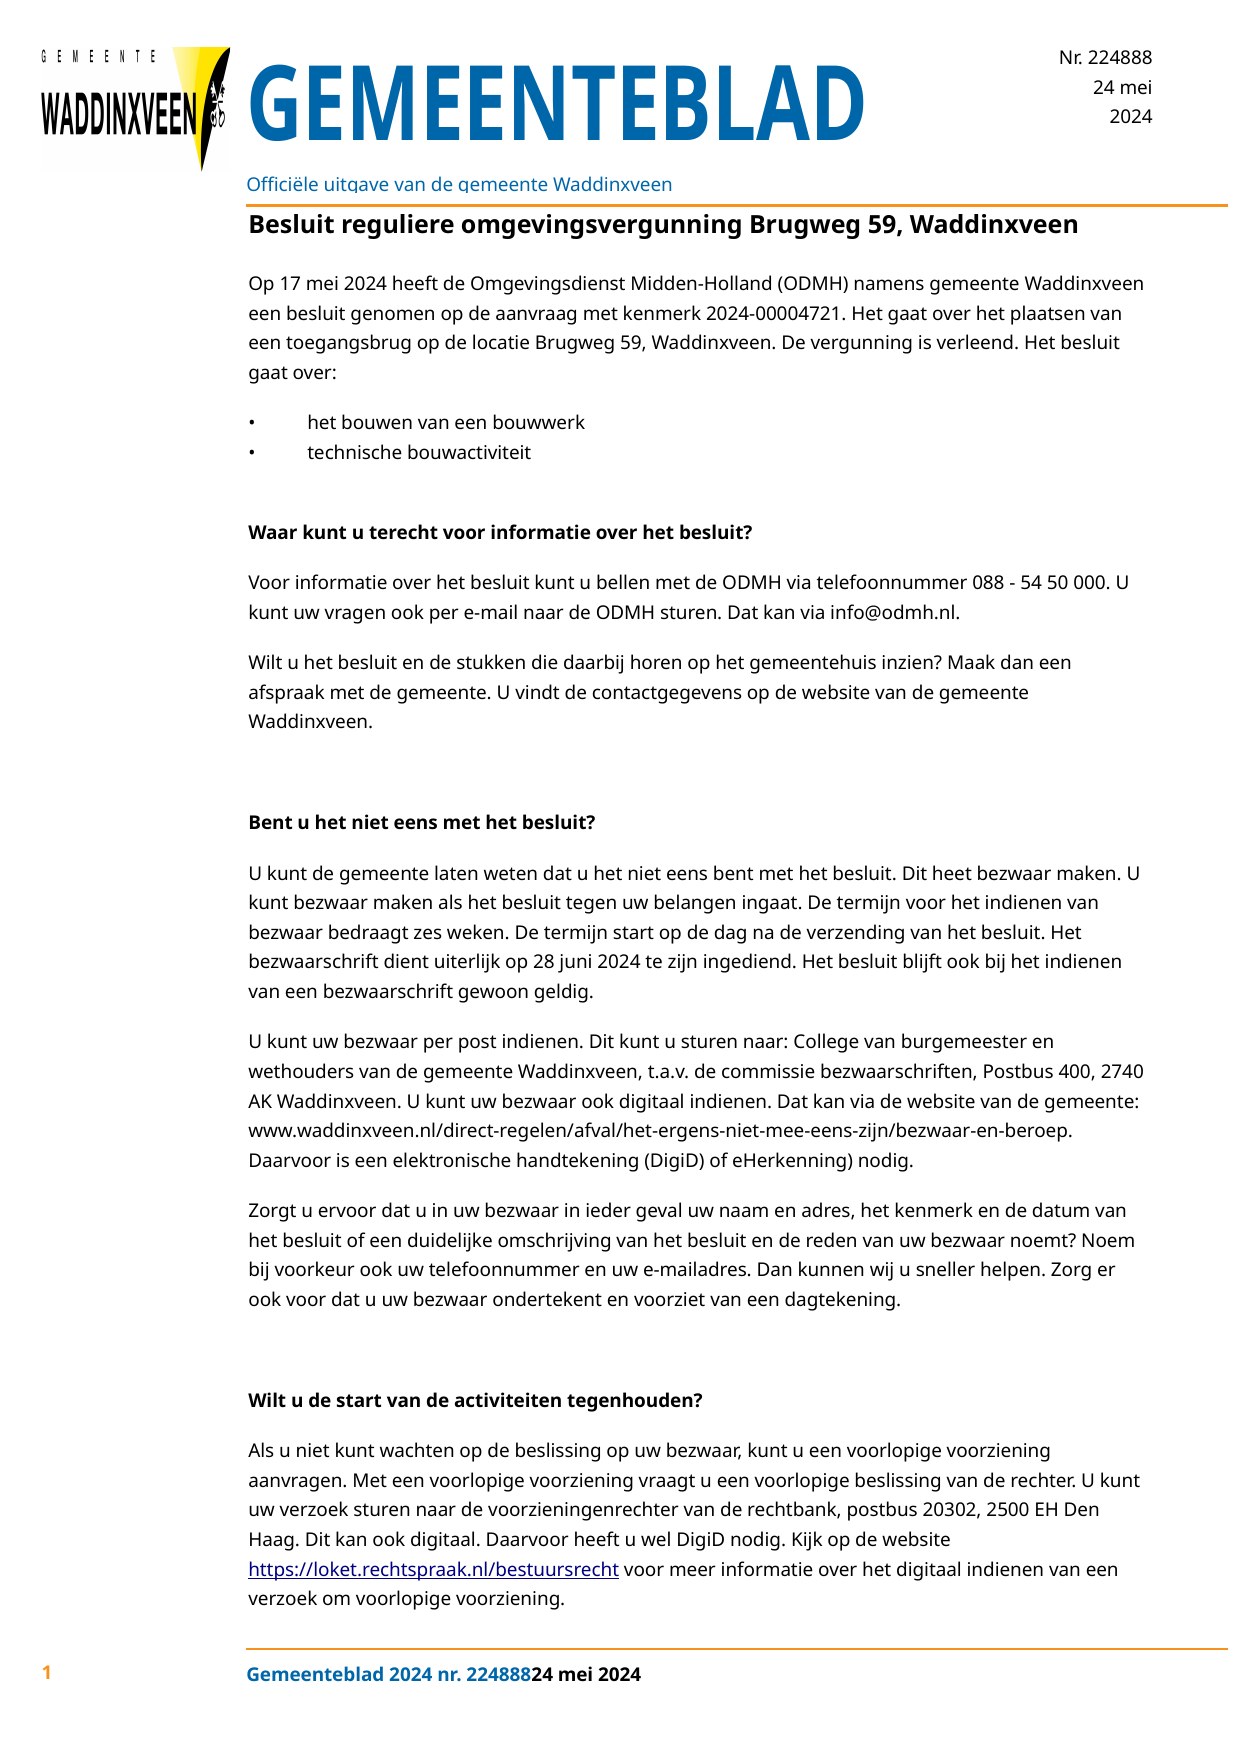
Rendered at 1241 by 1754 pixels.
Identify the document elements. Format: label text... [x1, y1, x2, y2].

text Waar kunt u terecht voor informatie over het besluit? [248, 519, 1152, 545]
text Wilt u het besluit en de stukken die daarbij horen op het gemeentehuis inzien? Maak dan een afspraak met de gemeente. U vindt de contactgegevens op de website van de gemeente Waddinxveen. [248, 649, 1152, 734]
text Voor informatie over het besluit kunt u bellen met de ODMH via telefoonnummer 088 - 54 50 000. U kunt uw vragen ook per e-mail naar de ODMH sturen. Dat kan via info@odmh.nl. [248, 569, 1152, 625]
text Besluit reguliere omgevingsvergunning Brugweg 59, Waddinxveen [248, 207, 1152, 241]
picture [41, 47, 231, 172]
list technische bouwactiviteit [248, 439, 1152, 465]
text U kunt de gemeente laten weten dat u het niet eens bent met het besluit. Dit heet bezwaar maken. U kunt bezwaar maken als het besluit tegen uw belangen ingaat. De termijn voor het indienen van bezwaar bedraagt zes weken. De termijn start op de dag na de verzending van het besluit. Het bezwaarschrift dient uiterlijk op 28 juni 2024 te zijn ingediend. Het besluit blijft ook bij het indienen van een bezwaarschrift gewoon geldig. [248, 860, 1152, 1004]
text U kunt uw bezwaar per post indienen. Dit kunt u sturen naar: College van burgemeester en wethouders van de gemeente Waddinxveen, t.a.v. de commissie bezwaarschriften, Postbus 400, 2740 AK Waddinxveen. U kunt uw bezwaar ook digitaal indienen. Dat kan via de website van de gemeente: www.waddinxveen.nl/direct-regelen/afval/het-ergens-niet-mee-eens-zijn/bezwaar-en-beroep. Daarvoor is een elektronische handtekening (DigiD) of eHerkenning) nodig. [248, 1029, 1152, 1173]
text Bent u het niet eens met het besluit? [248, 809, 1152, 835]
text Op 17 mei 2024 heeft de Omgevingsdienst Midden-Holland (ODMH) namens gemeente Waddinxveen een besluit genomen op de aanvraag met kenmerk 2024-00004721. Het gaat over het plaatsen van een toegangsbrug op de locatie Brugweg 59, Waddinxveen. De vergunning is verleend. Het besluit gaat over: [248, 270, 1152, 385]
list het bouwen van een bouwwerk [248, 409, 1152, 435]
text Als u niet kunt wachten op de beslissing op uw bezwaar, kunt u een voorlopige voorziening aanvragen. Met een voorlopige voorziening vraagt u een voorlopige beslissing van de rechter. U kunt uw verzoek sturen naar de voorzieningenrechter van de rechtbank, postbus 20302, 2500 EH Den Haag. Dit kan ook digitaal. Daarvoor heeft u wel DigiD nodig. Kijk op de website https://loket.rechtspraak.nl/bestuursrecht voor meer informatie over het digitaal indienen van een verzoek om voorlopige voorziening. [248, 1437, 1152, 1611]
text Wilt u de start van de activiteiten tegenhouden? [248, 1387, 1152, 1413]
text Zorgt u ervoor dat u in uw bezwaar in ieder geval uw naam en adres, het kenmerk en de datum van het besluit of een duidelijke omschrijving van het besluit en de reden van uw bezwaar noemt? Noem bij voorkeur ook uw telefoonnummer en uw e-mailadres. Dan kunnen wij u sneller helpen. Zorg er ook voor dat u uw bezwaar ondertekent en voorziet van een dagtekening. [248, 1197, 1152, 1312]
